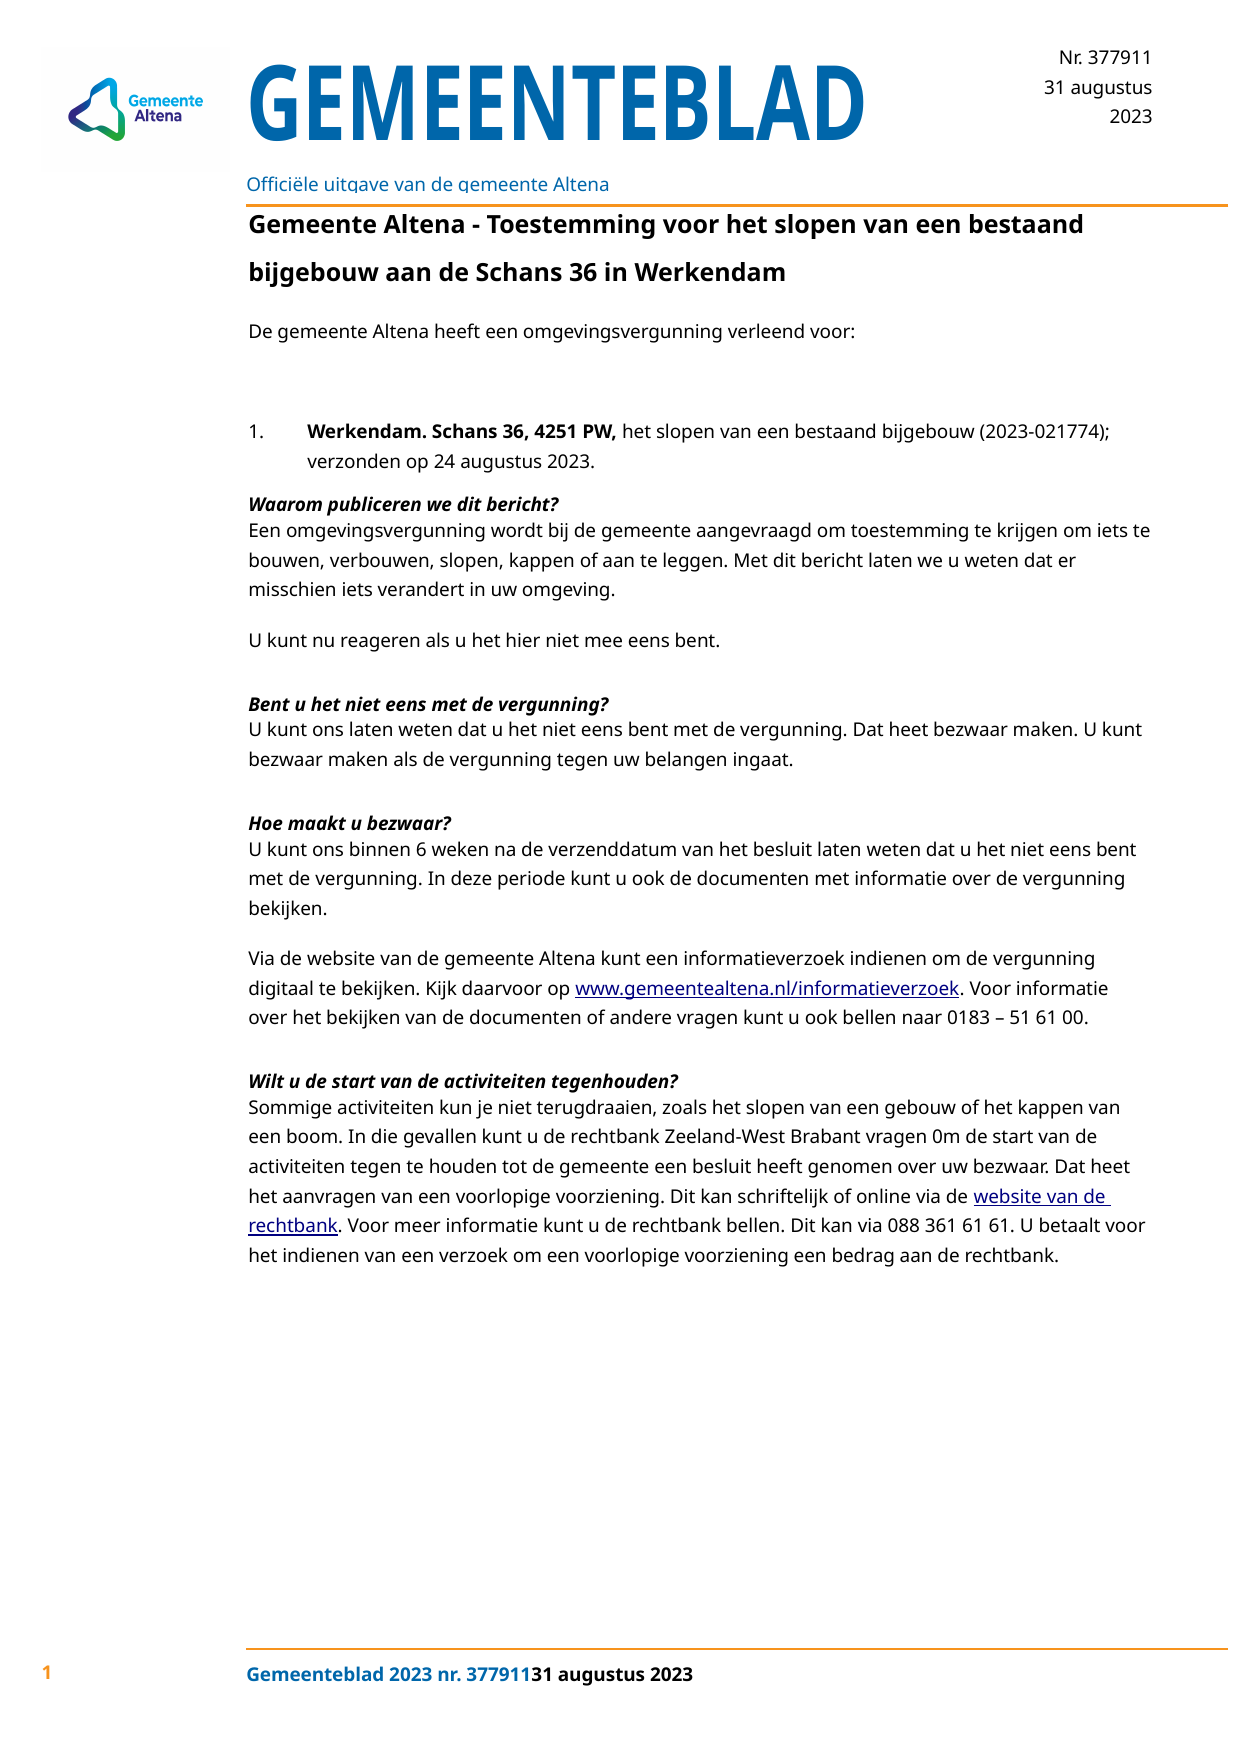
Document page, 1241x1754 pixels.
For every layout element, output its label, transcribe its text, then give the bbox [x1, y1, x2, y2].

text U kunt nu reageren als u het hier niet mee eens bent. [248, 627, 1152, 652]
text U kunt ons binnen 6 weken na de verzenddatum van het besluit laten weten dat u het niet eens bent met de vergunning. In deze periode kunt u ook de documenten met informatie over de vergunning bekijken. [248, 836, 1152, 921]
text Een omgevingsvergunning wordt bij de gemeente aangevraagd om toestemming te krijgen om iets te bouwen, verbouwen, slopen, kappen of aan te leggen. Met dit bericht laten we u weten dat er misschien iets verandert in uw omgeving. [248, 517, 1152, 602]
picture [41, 47, 231, 172]
text Hoe maakt u bezwaar? [248, 810, 1152, 836]
list Werkendam. Schans 36, 4251 PW, het slopen van een bestaand bijgebouw (2023-021774); verzonden op 24 augustus 2023. [248, 419, 1152, 474]
text Gemeente Altena - Toestemming voor het slopen van een bestaand bijgebouw aan de Schans 36 in Werkendam [248, 207, 1152, 288]
text Wilt u de start van de activiteiten tegenhouden? [248, 1068, 1152, 1094]
text U kunt ons laten weten dat u het niet eens bent met de vergunning. Dat heet bezwaar maken. U kunt bezwaar maken als de vergunning tegen uw belangen ingaat. [248, 716, 1152, 772]
text Bent u het niet eens met de vergunning? [248, 691, 1152, 716]
text Waarom publiceren we dit bericht? [248, 491, 1152, 517]
text Via de website van de gemeente Altena kunt een informatieverzoek indienen om de vergunning digitaal te bekijken. Kijk daarvoor op www.gemeentealtena.nl/informatieverzoek. Voor informatie over het bekijken van de documenten of andere vragen kunt u ook bellen naar 0183 – 51 61 00. [248, 945, 1152, 1030]
text Sommige activiteiten kun je niet terugdraaien, zoals het slopen van een gebouw of het kappen van een boom. In die gevallen kunt u de rechtbank Zeeland-West Brabant vragen 0m de start van de activiteiten tegen te houden tot de gemeente een besluit heeft genomen over uw bezwaar. Dat heet het aanvragen van een voorlopige voorziening. Dit kan schriftelijk of online via de website van de rechtbank. Voor meer informatie kunt u de rechtbank bellen. Dit kan via 088 361 61 61. U betaalt voor het indienen van een verzoek om een voorlopige voorziening een bedrag aan de rechtbank. [248, 1094, 1152, 1268]
text De gemeente Altena heeft een omgevingsvergunning verleend voor: [248, 318, 1152, 344]
